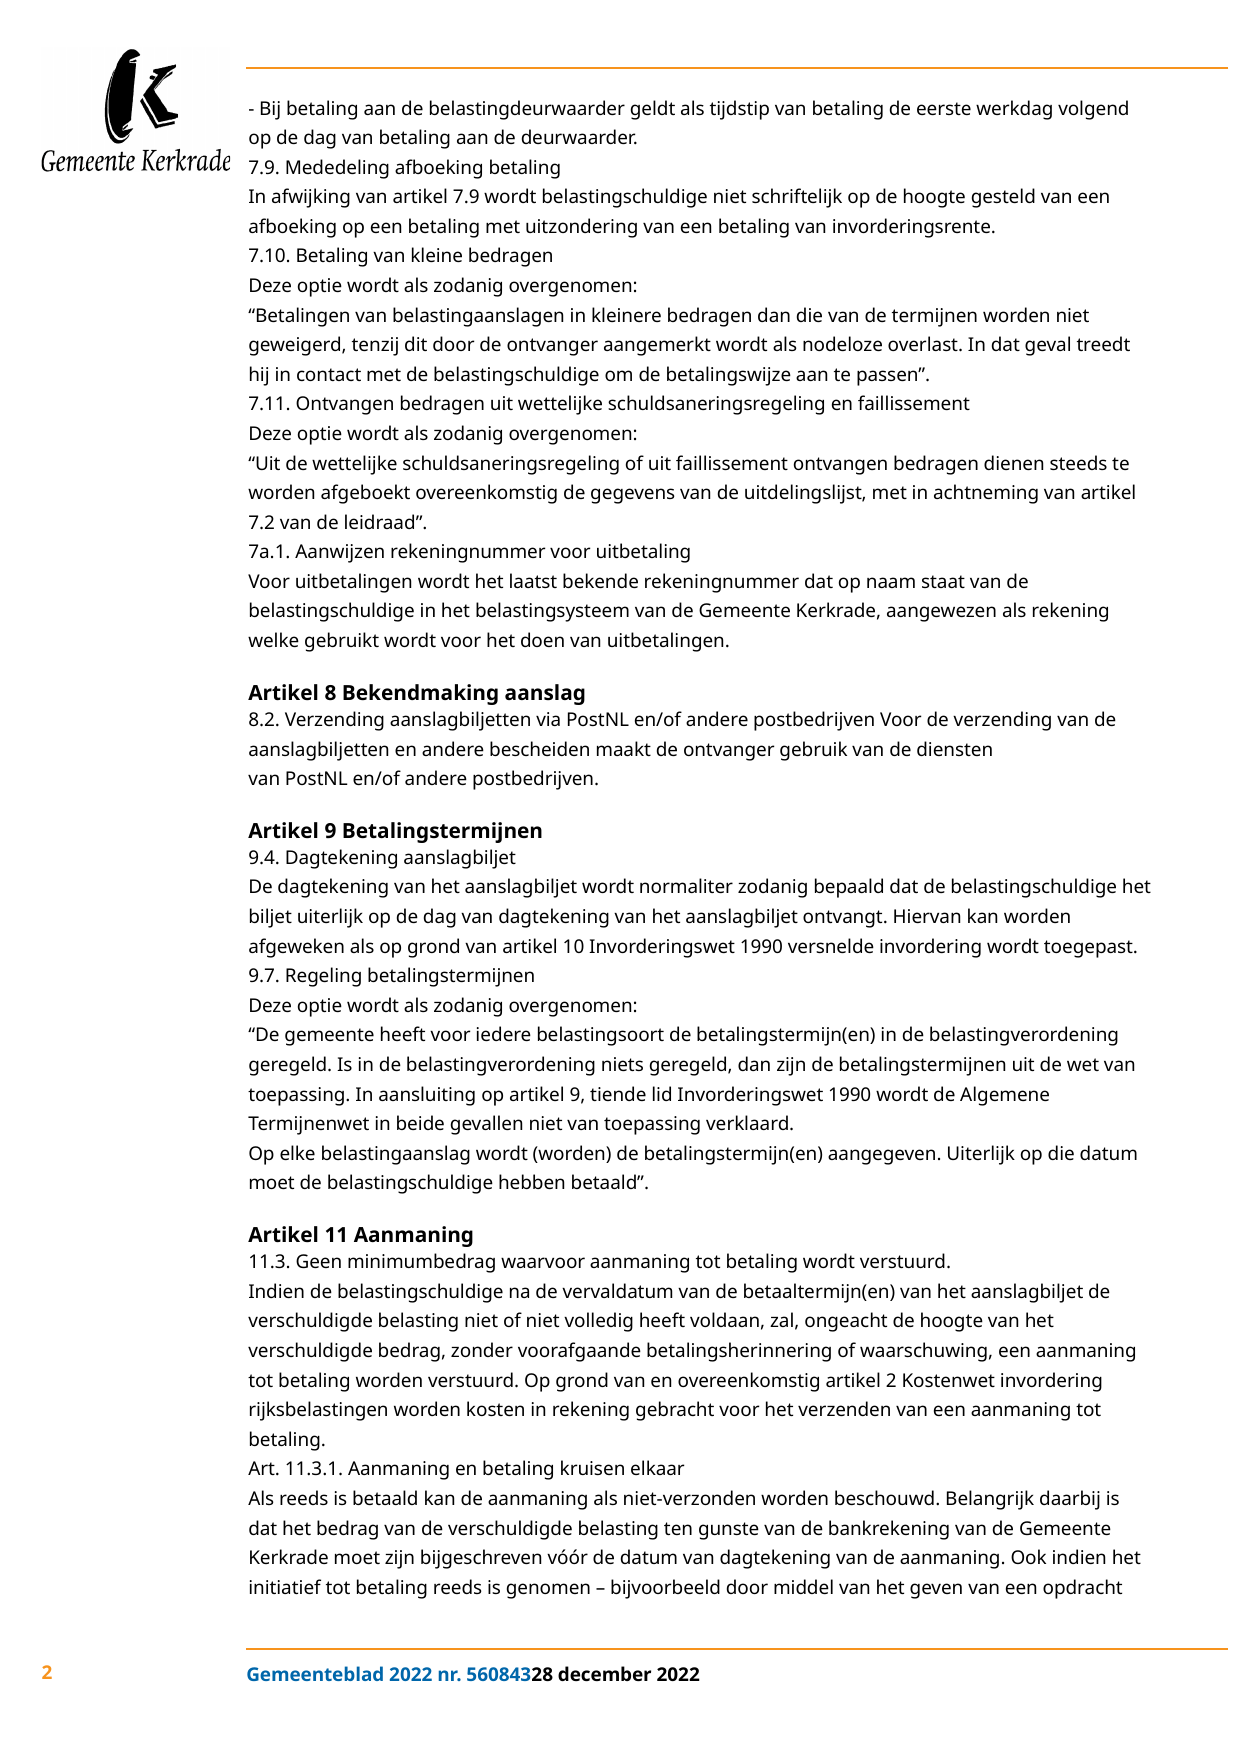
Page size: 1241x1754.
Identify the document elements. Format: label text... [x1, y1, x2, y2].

text In afwijking van artikel 7.9 wordt belastingschuldige niet schriftelijk op de hoogte gesteld van een afboeking op een betaling met uitzondering van een betaling van invorderingsrente. [248, 183, 1152, 239]
text 7.10. Betaling van kleine bedragen [248, 243, 1152, 268]
text Als reeds is betaald kan de aanmaning als niet-verzonden worden beschouwd. Belangrijk daarbij is dat het bedrag van de verschuldigde belasting ten gunste van de bankrekening van de Gemeente Kerkrade moet zijn bijgeschreven vóór de datum van dagtekening van de aanmaning. Ook indien het initiatief tot betaling reeds is genomen – bijvoorbeeld door middel van het geven van een opdracht [248, 1485, 1152, 1599]
text 8.2. Verzending aanslagbiljetten via PostNL en/of andere postbedrijven Voor de verzending van de aanslagbiljetten en andere bescheiden maakt de ontvanger gebruik van de diensten [248, 706, 1152, 761]
text Deze optie wordt als zodanig overgenomen: [248, 272, 1152, 298]
text - Bij betaling aan de belastingdeurwaarder geldt als tijdstip van betaling de eerste werkdag volgend op de dag van betaling aan de deurwaarder. [248, 95, 1152, 150]
text Artikel 11 Aanmaning [248, 1220, 1152, 1248]
text Deze optie wordt als zodanig overgenomen: [248, 992, 1152, 1018]
text De dagtekening van het aanslagbiljet wordt normaliter zodanig bepaald dat de belastingschuldige het biljet uiterlijk op de dag van dagtekening van het aanslagbiljet ontvangt. Hiervan kan worden afgeweken als op grond van artikel 10 Invorderingswet 1990 versnelde invordering wordt toegepast. [248, 874, 1152, 959]
text 9.7. Regeling betalingstermijnen [248, 962, 1152, 988]
text Art. 11.3.1. Aanmaning en betaling kruisen elkaar [248, 1456, 1152, 1481]
text “Uit de wettelijke schuldsaneringsregeling of uit faillissement ontvangen bedragen dienen steeds te worden afgeboekt overeenkomstig de gegevens van de uitdelingslijst, met in achtneming van artikel 7.2 van de leidraad”. [248, 450, 1152, 535]
text 7a.1. Aanwijzen rekeningnummer voor uitbetaling [248, 538, 1152, 564]
text Artikel 8 Bekendmaking aanslag [248, 678, 1152, 706]
text Voor uitbetalingen wordt het laatst bekende rekeningnummer dat op naam staat van de belastingschuldige in het belastingsysteem van de Gemeente Kerkrade, aangewezen als rekening welke gebruikt wordt voor het doen van uitbetalingen. [248, 568, 1152, 653]
text Artikel 9 Betalingstermijnen [248, 816, 1152, 844]
text 11.3. Geen minimumbedrag waarvoor aanmaning tot betaling wordt verstuurd. [248, 1248, 1152, 1274]
text 7.9. Mededeling afboeking betaling [248, 154, 1152, 180]
picture [41, 47, 231, 172]
text 9.4. Dagtekening aanslagbiljet [248, 844, 1152, 870]
text “De gemeente heeft voor iedere belastingsoort de betalingstermijn(en) in de belastingverordening geregeld. Is in de belastingverordening niets geregeld, dan zijn de betalingstermijnen uit de wet van toepassing. In aansluiting op artikel 9, tiende lid Invorderingswet 1990 wordt de Algemene Termijnenwet in beide gevallen niet van toepassing verklaard. [248, 1022, 1152, 1136]
text Op elke belastingaanslag wordt (worden) de betalingstermijn(en) aangegeven. Uiterlijk op die datum moet de belastingschuldige hebben betaald”. [248, 1140, 1152, 1195]
text van PostNL en/of andere postbedrijven. [248, 765, 1152, 791]
text Deze optie wordt als zodanig overgenomen: [248, 420, 1152, 446]
text Indien de belastingschuldige na de vervaldatum van de betaaltermijn(en) van het aanslagbiljet de verschuldigde belasting niet of niet volledig heeft voldaan, zal, ongeacht de hoogte van het verschuldigde bedrag, zonder voorafgaande betalingsherinnering of waarschuwing, een aanmaning tot betaling worden verstuurd. Op grond van en overeenkomstig artikel 2 Kostenwet invordering rijksbelastingen worden kosten in rekening gebracht voor het verzenden van een aanmaning tot betaling. [248, 1278, 1152, 1452]
text 7.11. Ontvangen bedragen uit wettelijke schuldsaneringsregeling en faillissement [248, 391, 1152, 416]
text “Betalingen van belastingaanslagen in kleinere bedragen dan die van de termijnen worden niet geweigerd, tenzij dit door de ontvanger aangemerkt wordt als nodeloze overlast. In dat geval treedt hij in contact met de belastingschuldige om de betalingswijze aan te passen”. [248, 302, 1152, 387]
